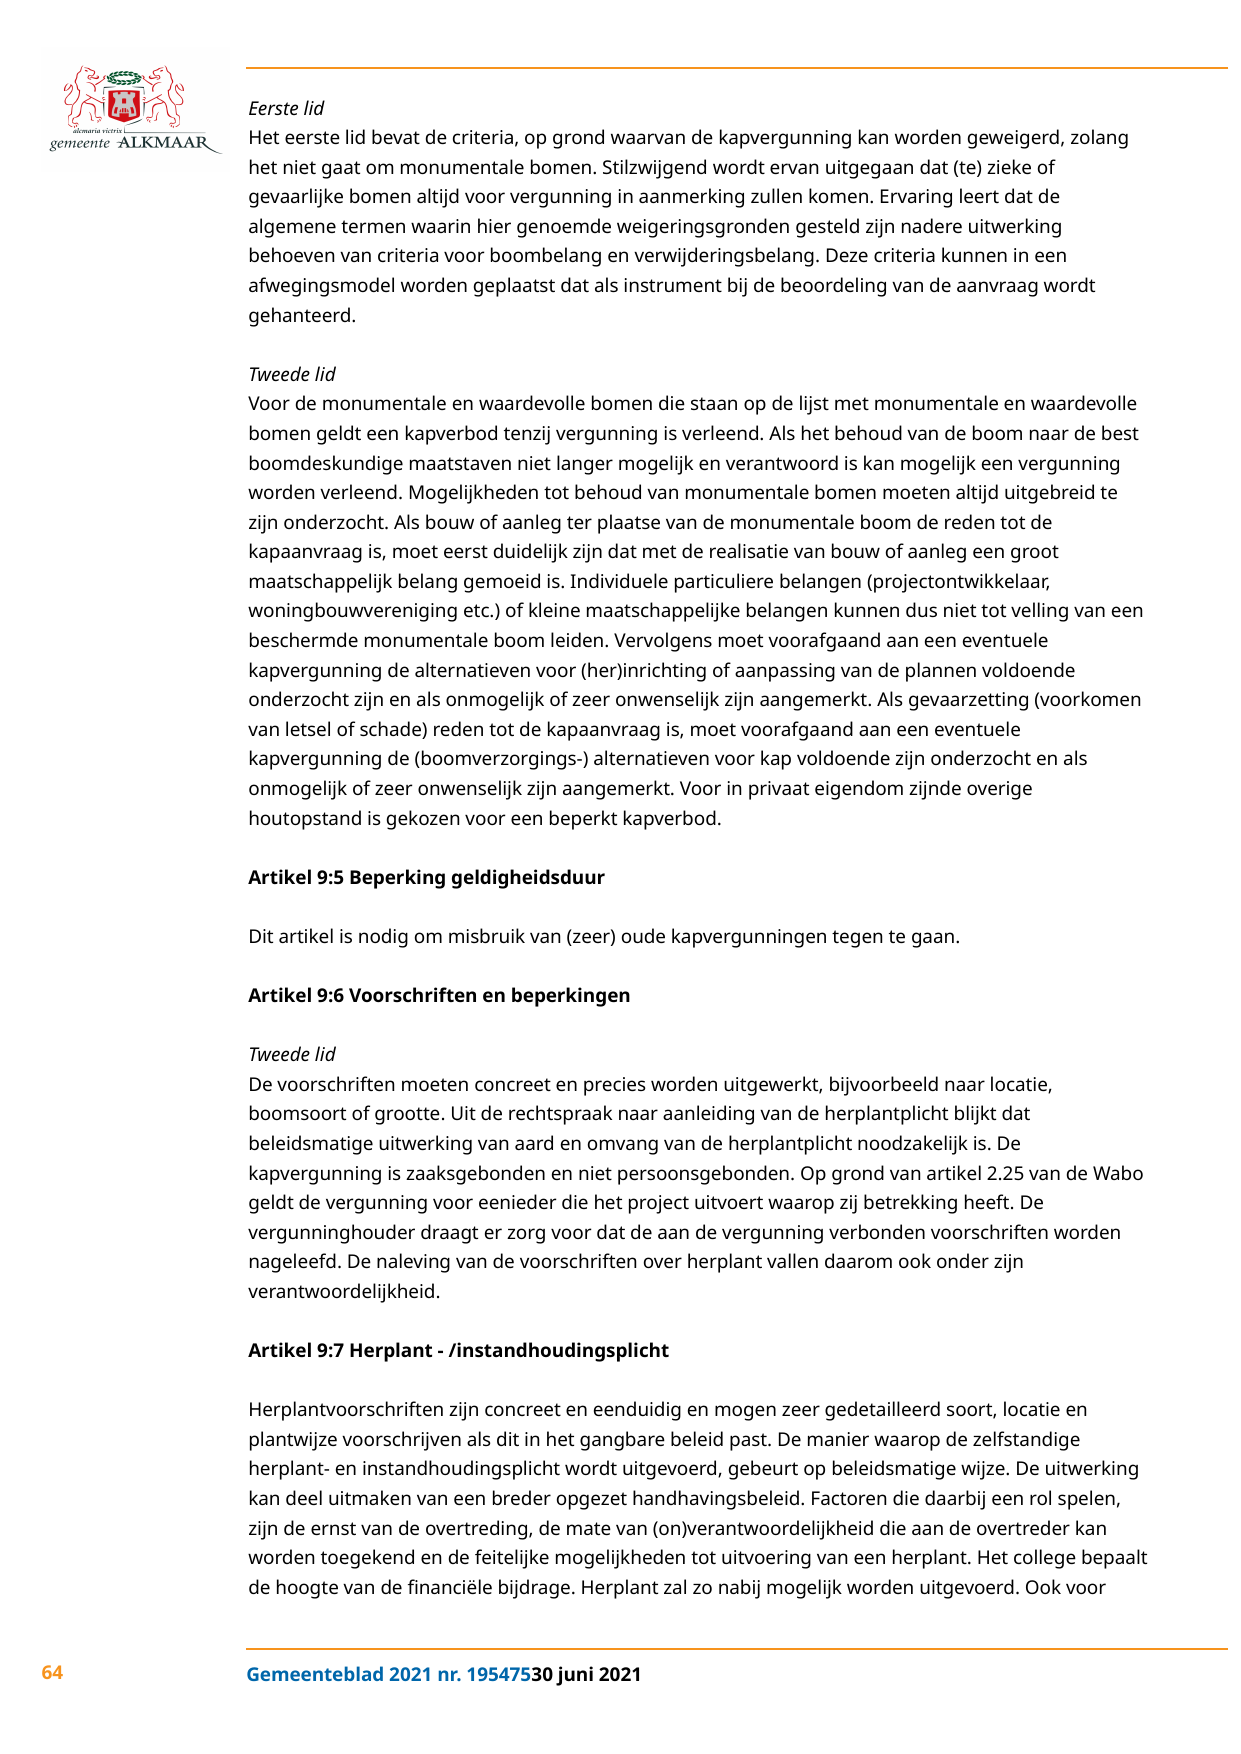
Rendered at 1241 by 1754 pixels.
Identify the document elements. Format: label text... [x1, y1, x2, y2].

text Het eerste lid bevat de criteria, op grond waarvan de kapvergunning kan worden geweigerd, zolang het niet gaat om monumentale bomen. Stilzwijgend wordt ervan uitgegaan dat (te) zieke of gevaarlijke bomen altijd voor vergunning in aanmerking zullen komen. Ervaring leert dat de algemene termen waarin hier genoemde weigeringsgronden gesteld zijn nadere uitwerking behoeven van criteria voor boombelang en verwijderingsbelang. Deze criteria kunnen in een afwegingsmodel worden geplaatst dat als instrument bij de beoordeling van de aanvraag wordt gehanteerd. [248, 124, 1152, 328]
text Artikel 9:5 Beperking geldigheidsduur [248, 864, 1152, 890]
text Tweede lid [248, 1041, 1152, 1067]
text Eerste lid [248, 95, 1152, 121]
text Artikel 9:7 Herplant - /instandhoudingsplicht [248, 1337, 1152, 1363]
text Voor de monumentale en waardevolle bomen die staan op de lijst met monumentale en waardevolle bomen geldt een kapverbod tenzij vergunning is verleend. Als het behoud van de boom naar de best boomdeskundige maatstaven niet langer mogelijk en verantwoord is kan mogelijk een vergunning worden verleend. Mogelijkheden tot behoud van monumentale bomen moeten altijd uitgebreid te zijn onderzocht. Als bouw of aanleg ter plaatse van de monumentale boom de reden tot de kapaanvraag is, moet eerst duidelijk zijn dat met de realisatie van bouw of aanleg een groot maatschappelijk belang gemoeid is. Individuele particuliere belangen (projectontwikkelaar, woningbouwvereniging etc.) of kleine maatschappelijke belangen kunnen dus niet tot velling van een beschermde monumentale boom leiden. Vervolgens moet voorafgaand aan een eventuele kapvergunning de alternatieven voor (her)inrichting of aanpassing van de plannen voldoende onderzocht zijn en als onmogelijk of zeer onwenselijk zijn aangemerkt. Als gevaarzetting (voorkomen van letsel of schade) reden tot de kapaanvraag is, moet voorafgaand aan een eventuele kapvergunning de (boomverzorgings-) alternatieven voor kap voldoende zijn onderzocht en als onmogelijk of zeer onwenselijk zijn aangemerkt. Voor in privaat eigendom zijnde overige houtopstand is gekozen voor een beperkt kapverbod. [248, 391, 1152, 831]
text Dit artikel is nodig om misbruik van (zeer) oude kapvergunningen tegen te gaan. [248, 923, 1152, 949]
text Tweede lid [248, 361, 1152, 387]
text De voorschriften moeten concreet en precies worden uitgewerkt, bijvoorbeeld naar locatie, boomsoort of grootte. Uit de rechtspraak naar aanleiding van de herplantplicht blijkt dat beleidsmatige uitwerking van aard en omvang van de herplantplicht noodzakelijk is. De kapvergunning is zaaksgebonden en niet persoonsgebonden. Op grond van artikel 2.25 van de Wabo geldt de vergunning voor eenieder die het project uitvoert waarop zij betrekking heeft. De vergunninghouder draagt er zorg voor dat de aan de vergunning verbonden voorschriften worden nageleefd. De naleving van de voorschriften over herplant vallen daarom ook onder zijn verantwoordelijkheid. [248, 1071, 1152, 1304]
picture [41, 47, 231, 172]
text Herplantvoorschriften zijn concreet en eenduidig en mogen zeer gedetailleerd soort, locatie en plantwijze voorschrijven als dit in het gangbare beleid past. De manier waarop de zelfstandige herplant- en instandhoudingsplicht wordt uitgevoerd, gebeurt op beleidsmatige wijze. De uitwerking kan deel uitmaken van een breder opgezet handhavingsbeleid. Factoren die daarbij een rol spelen, zijn de ernst van de overtreding, de mate van (on)verantwoordelijkheid die aan de overtreder kan worden toegekend en de feitelijke mogelijkheden tot uitvoering van een herplant. Het college bepaalt de hoogte van de financiële bijdrage. Herplant zal zo nabij mogelijk worden uitgevoerd. Ook voor [248, 1396, 1152, 1600]
text Artikel 9:6 Voorschriften en beperkingen [248, 982, 1152, 1008]
